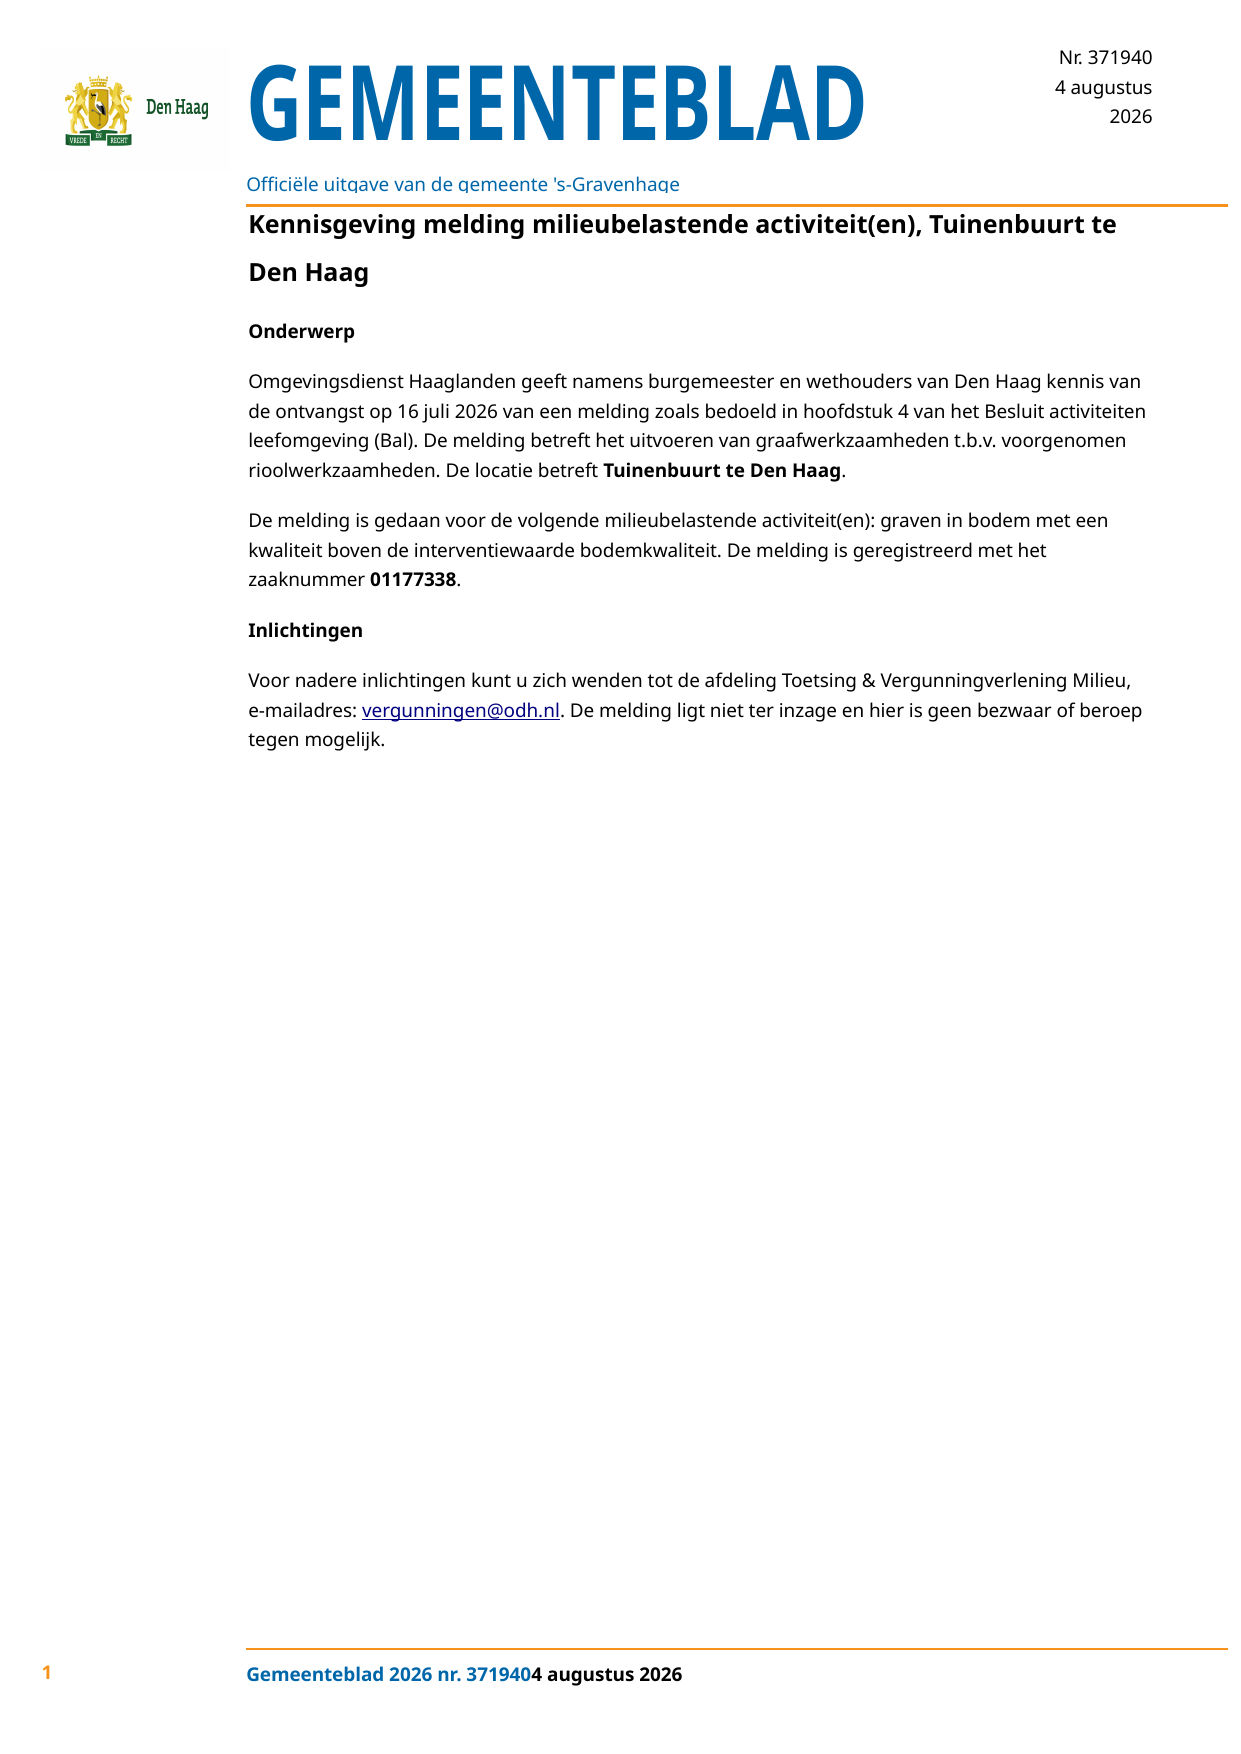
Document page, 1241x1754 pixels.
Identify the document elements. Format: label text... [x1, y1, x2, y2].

text De melding is gedaan voor de volgende milieubelastende activiteit(en): graven in bodem met een kwaliteit boven de interventiewaarde bodemkwaliteit. De melding is geregistreerd met het zaaknummer 01177338. [248, 507, 1152, 592]
text Kennisgeving melding milieubelastende activiteit(en), Tuinenbuurt te Den Haag [248, 207, 1152, 288]
text Inlichtingen [248, 617, 1152, 643]
text Voor nadere inlichtingen kunt u zich wenden tot de afdeling Toetsing & Vergunningverlening Milieu, e-mailadres: vergunningen@odh.nl. De melding ligt niet ter inzage en hier is geen bezwaar of beroep tegen mogelijk. [248, 667, 1152, 752]
picture [41, 47, 231, 172]
text Onderwerp [248, 318, 1152, 344]
text Omgevingsdienst Haaglanden geeft namens burgemeester en wethouders van Den Haag kennis van de ontvangst op 16 juli 2026 van een melding zoals bedoeld in hoofdstuk 4 van het Besluit activiteiten leefomgeving (Bal). De melding betreft het uitvoeren van graafwerkzaamheden t.b.v. voorgenomen rioolwerkzaamheden. De locatie betreft Tuinenbuurt te Den Haag. [248, 368, 1152, 483]
